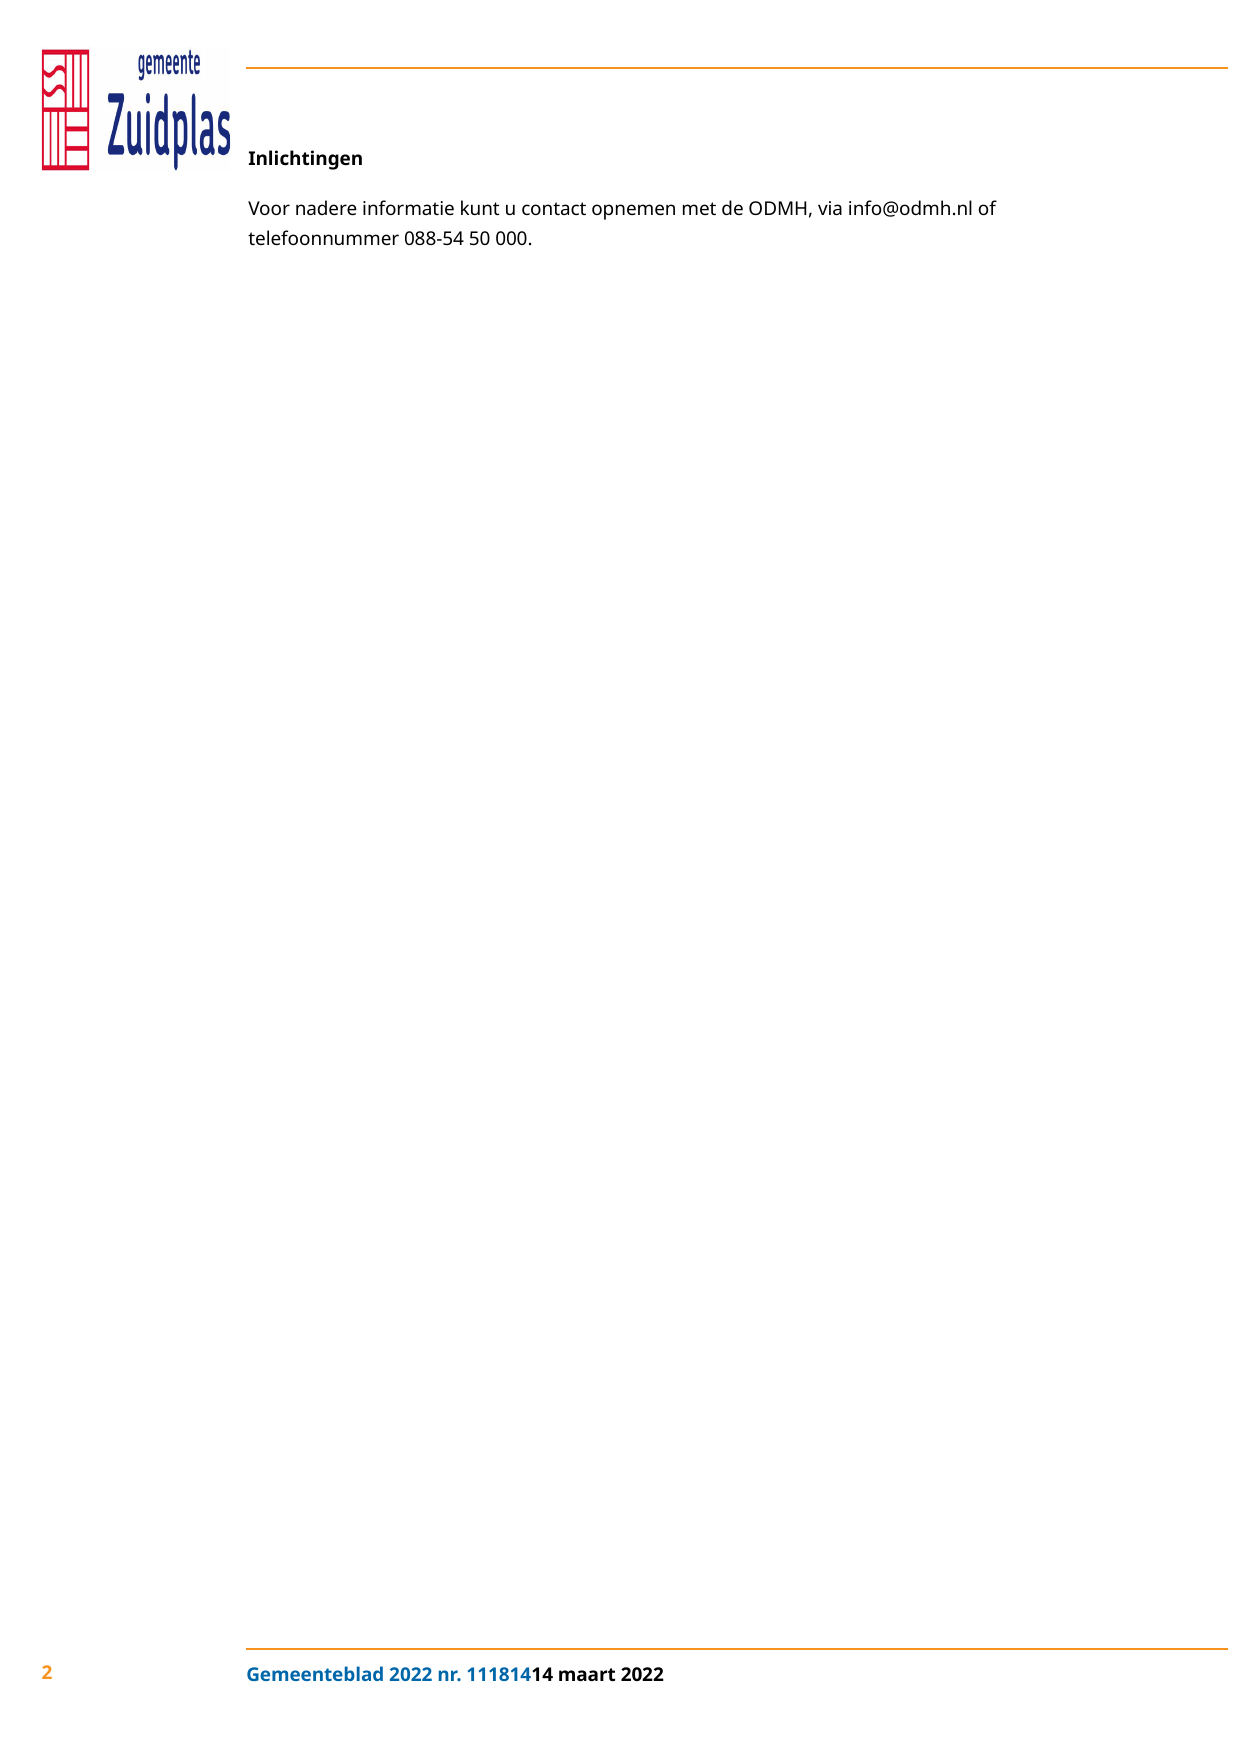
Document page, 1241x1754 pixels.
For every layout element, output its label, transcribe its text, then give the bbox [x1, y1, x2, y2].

text Voor nadere informatie kunt u contact opnemen met de ODMH, via info@odmh.nl of telefoonnummer 088-54 50 000. [248, 196, 1152, 251]
text Inlichtingen [248, 145, 1152, 171]
picture [41, 47, 231, 172]
